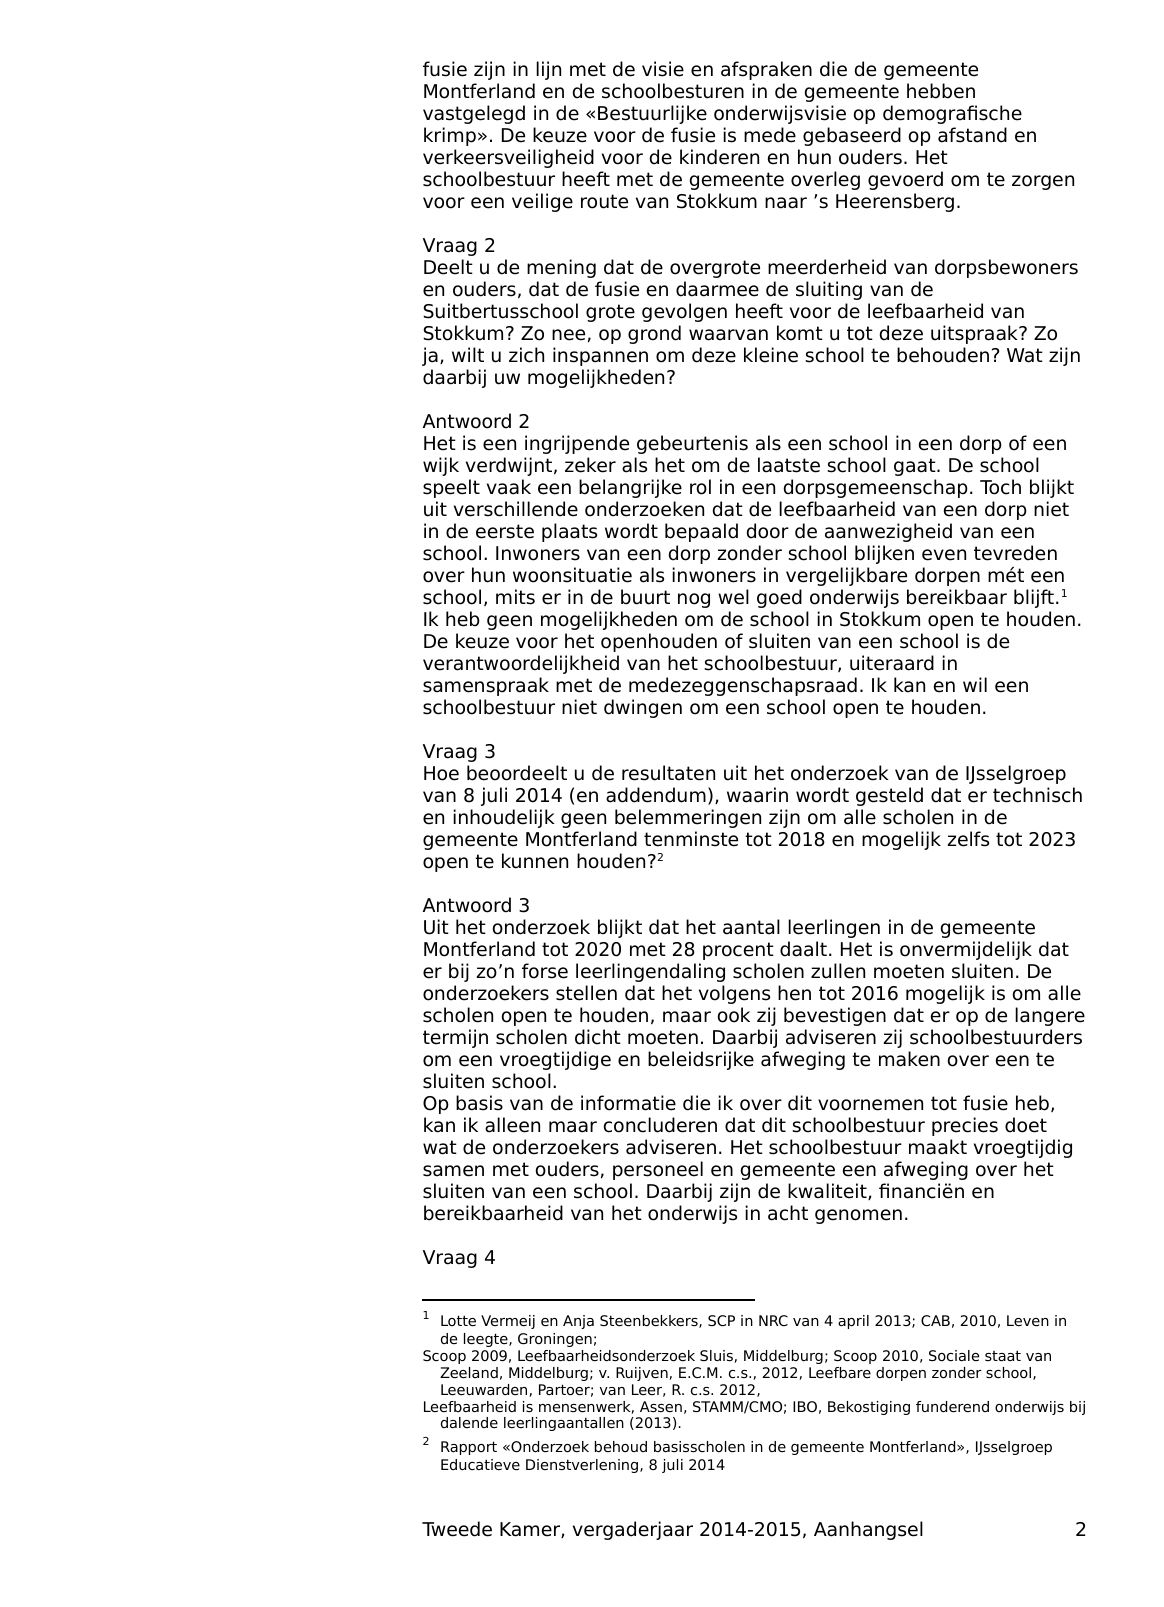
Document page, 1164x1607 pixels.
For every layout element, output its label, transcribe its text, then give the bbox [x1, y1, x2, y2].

text fusie zijn in lijn met de visie en afspraken die de gemeente Montferland en de schoolbesturen in de gemeente hebben vastgelegd in de «Bestuurlijke onderwijsvisie op demografische krimp». De keuze voor de fusie is mede gebaseerd op afstand en verkeersveiligheid voor de kinderen en hun ouders. Het schoolbestuur heeft met de gemeente overleg gevoerd om te zorgen voor een veilige route van Stokkum naar ’s Heerensberg. [422, 59, 1087, 213]
text Rapport «Onderzoek behoud basisscholen in de gemeente Montferland», IJsselgroep Educatieve Dienstverlening, 8 juli 2014 [422, 1435, 1087, 1474]
text Antwoord 2 [422, 411, 1087, 433]
text Op basis van de informatie die ik over dit voornemen tot fusie heb, kan ik alleen maar concluderen dat dit schoolbestuur precies doet wat de onderzoekers adviseren. Het schoolbestuur maakt vroegtijdig samen met ouders, personeel en gemeente een afweging over het sluiten van een school. Daarbij zijn de kwaliteit, financiën en bereikbaarheid van het onderwijs in acht genomen. [422, 1093, 1087, 1225]
text Uit het onderzoek blijkt dat het aantal leerlingen in de gemeente Montferland tot 2020 met 28 procent daalt. Het is onvermijdelijk dat er bij zo’n forse leerlingendaling scholen zullen moeten sluiten. De onderzoekers stellen dat het volgens hen tot 2016 mogelijk is om alle scholen open te houden, maar ook zij bevestigen dat er op de langere termijn scholen dicht moeten. Daarbij adviseren zij schoolbestuurders om een vroegtijdige en beleidsrijke afweging te maken over een te sluiten school. [422, 917, 1087, 1093]
text Hoe beoordeelt u de resultaten uit het onderzoek van de IJsselgroep van 8 juli 2014 (en addendum), waarin wordt gesteld dat er technisch en inhoudelijk geen belemmeringen zijn om alle scholen in de gemeente Montferland tenminste tot 2018 en mogelijk zelfs tot 2023 open te kunnen houden? [422, 763, 1087, 873]
text Vraag 4 [422, 1247, 1087, 1269]
text Antwoord 3 [422, 895, 1087, 917]
text Lotte Vermeij en Anja Steenbekkers, SCP in NRC van 4 april 2013; CAB, 2010, Leven in de leegte, Groningen; [422, 1309, 1087, 1348]
text Leefbaarheid is mensenwerk, Assen, STAMM/CMO; IBO, Bekostiging funderend onderwijs bij dalende leerlingaantallen (2013). [422, 1399, 1087, 1432]
text Ik heb geen mogelijkheden om de school in Stokkum open te houden. De keuze voor het openhouden of sluiten van een school is de verantwoordelijkheid van het schoolbestuur, uiteraard in samenspraak met de medezeggenschapsraad. Ik kan en wil een schoolbestuur niet dwingen om een school open te houden. [422, 609, 1087, 719]
text Vraag 3 [422, 741, 1087, 763]
text Het is een ingrijpende gebeurtenis als een school in een dorp of een wijk verdwijnt, zeker als het om de laatste school gaat. De school speelt vaak een belangrijke rol in een dorpsgemeenschap. Toch blijkt uit verschillende onderzoeken dat de leefbaarheid van een dorp niet in de eerste plaats wordt bepaald door de aanwezigheid van een school. Inwoners van een dorp zonder school blijken even tevreden over hun woonsituatie als inwoners in vergelijkbare dorpen mét een school, mits er in de buurt nog wel goed onderwijs bereikbaar blijft. [422, 433, 1087, 609]
text Deelt u de mening dat de overgrote meerderheid van dorpsbewoners en ouders, dat de fusie en daarmee de sluiting van de Suitbertusschool grote gevolgen heeft voor de leefbaarheid van Stokkum? Zo nee, op grond waarvan komt u tot deze uitspraak? Zo ja, wilt u zich inspannen om deze kleine school te behouden? Wat zijn daarbij uw mogelijkheden? [422, 257, 1087, 389]
text Scoop 2009, Leefbaarheidsonderzoek Sluis, Middelburg; Scoop 2010, Sociale staat van Zeeland, Middelburg; v. Ruijven, E.C.M. c.s., 2012, Leefbare dorpen zonder school, Leeuwarden, Partoer; van Leer, R. c.s. 2012, [422, 1348, 1087, 1399]
text Vraag 2 [422, 235, 1087, 257]
